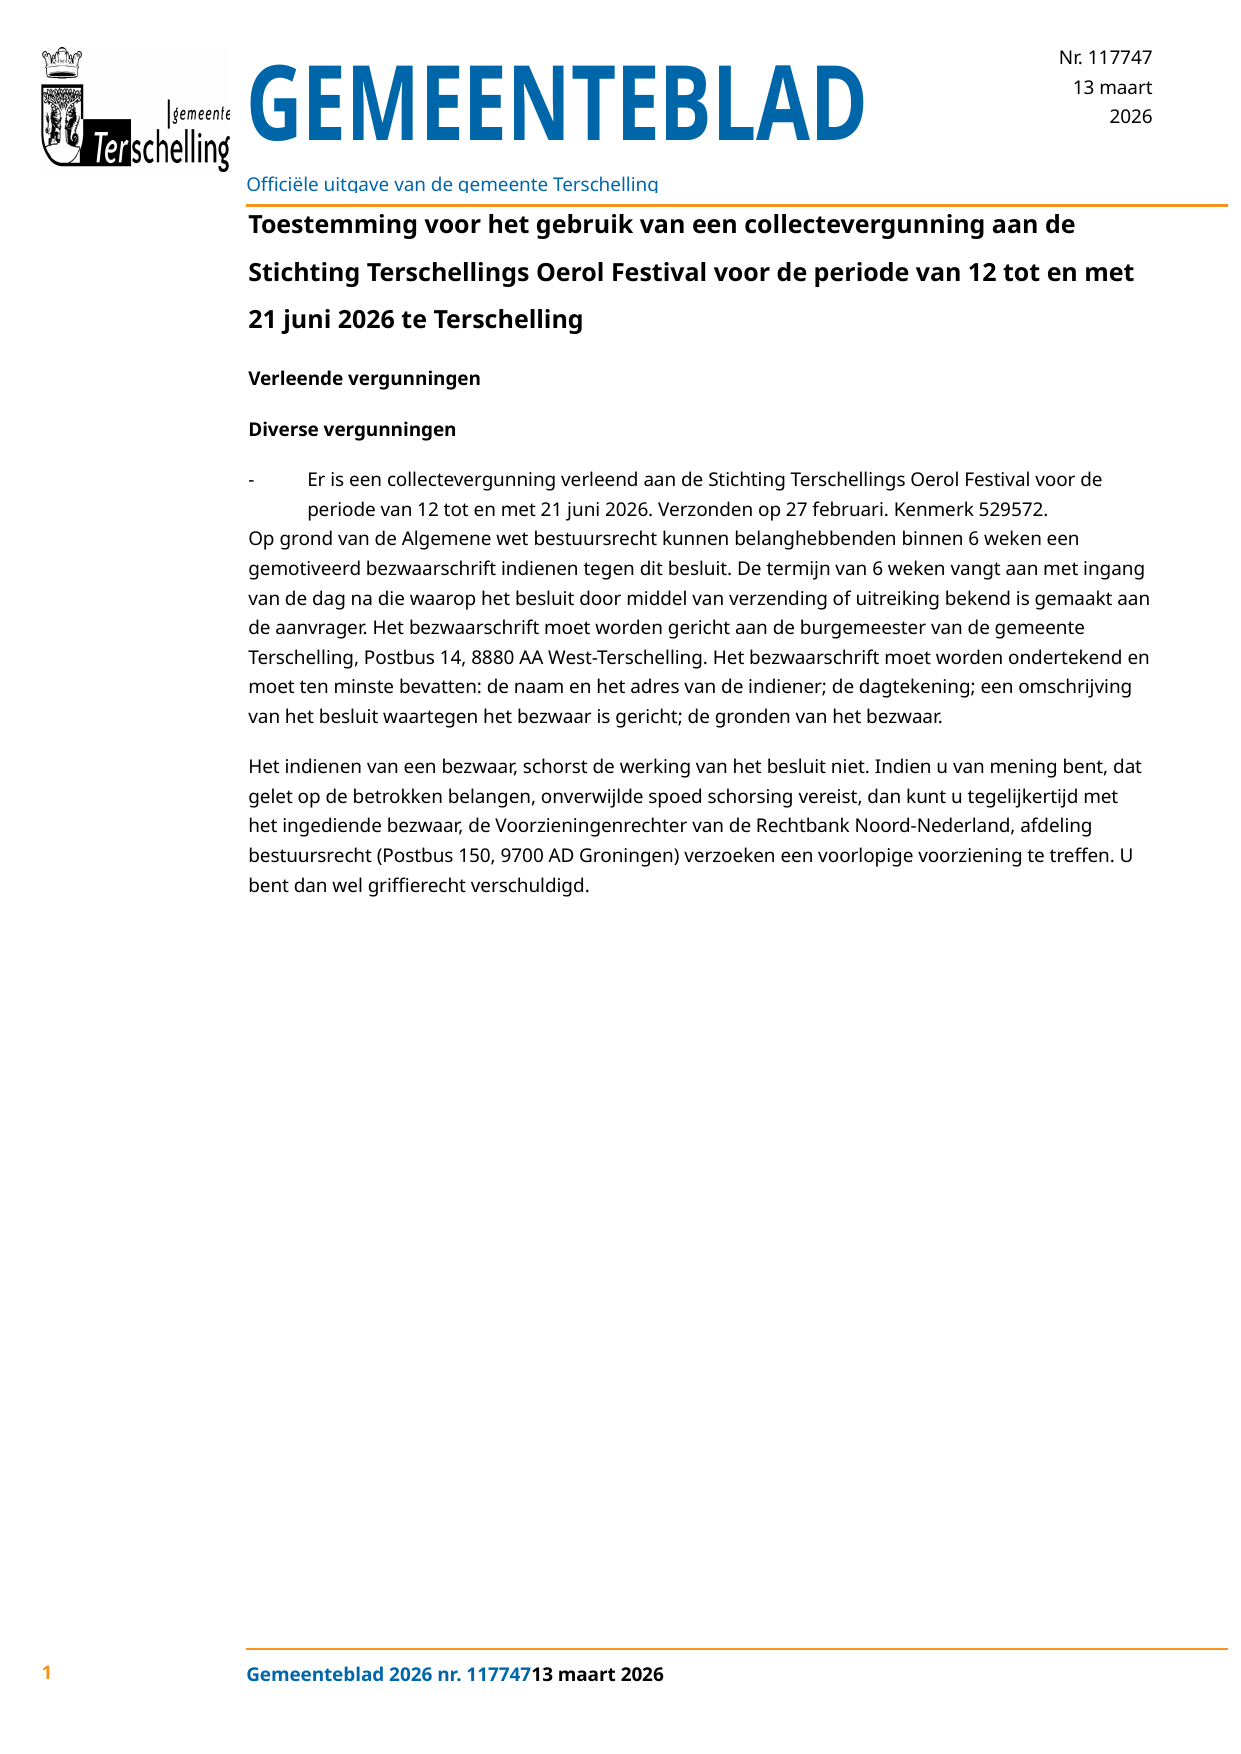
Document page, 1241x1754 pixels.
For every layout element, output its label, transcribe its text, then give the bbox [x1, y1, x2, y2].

text Het indienen van een bezwaar, schorst de werking van het besluit niet. Indien u van mening bent, dat gelet op de betrokken belangen, onverwijlde spoed schorsing vereist, dan kunt u tegelijkertijd met het ingediende bezwaar, de Voorzieningenrechter van de Rechtbank Noord-Nederland, afdeling bestuursrecht (Postbus 150, 9700 AD Groningen) verzoeken een voorlopige voorziening te treffen. U bent dan wel griffierecht verschuldigd. [248, 753, 1152, 897]
text Op grond van de Algemene wet bestuursrecht kunnen belanghebbenden binnen 6 weken een gemotiveerd bezwaarschrift indienen tegen dit besluit. De termijn van 6 weken vangt aan met ingang van de dag na die waarop het besluit door middel van verzending of uitreiking bekend is gemaakt aan de aanvrager. Het bezwaarschrift moet worden gericht aan de burgemeester van de gemeente Terschelling, Postbus 14, 8880 AA West-Terschelling. Het bezwaarschrift moet worden ondertekend en moet ten minste bevatten: de naam en het adres van de indiener; de dagtekening; een omschrijving van het besluit waartegen het bezwaar is gericht; de gronden van het bezwaar. [248, 526, 1152, 729]
text Toestemming voor het gebruik van een collectevergunning aan de Stichting Terschellings Oerol Festival voor de periode van 12 tot en met 21 juni 2026 te Terschelling [248, 207, 1152, 336]
list Er is een collectevergunning verleend aan de Stichting Terschellings Oerol Festival voor de periode van 12 tot en met 21 juni 2026. Verzonden op 27 februari. Kenmerk 529572. [248, 466, 1152, 522]
picture [41, 47, 231, 172]
text Diverse vergunningen [248, 416, 1152, 442]
text Verleende vergunningen [248, 366, 1152, 391]
